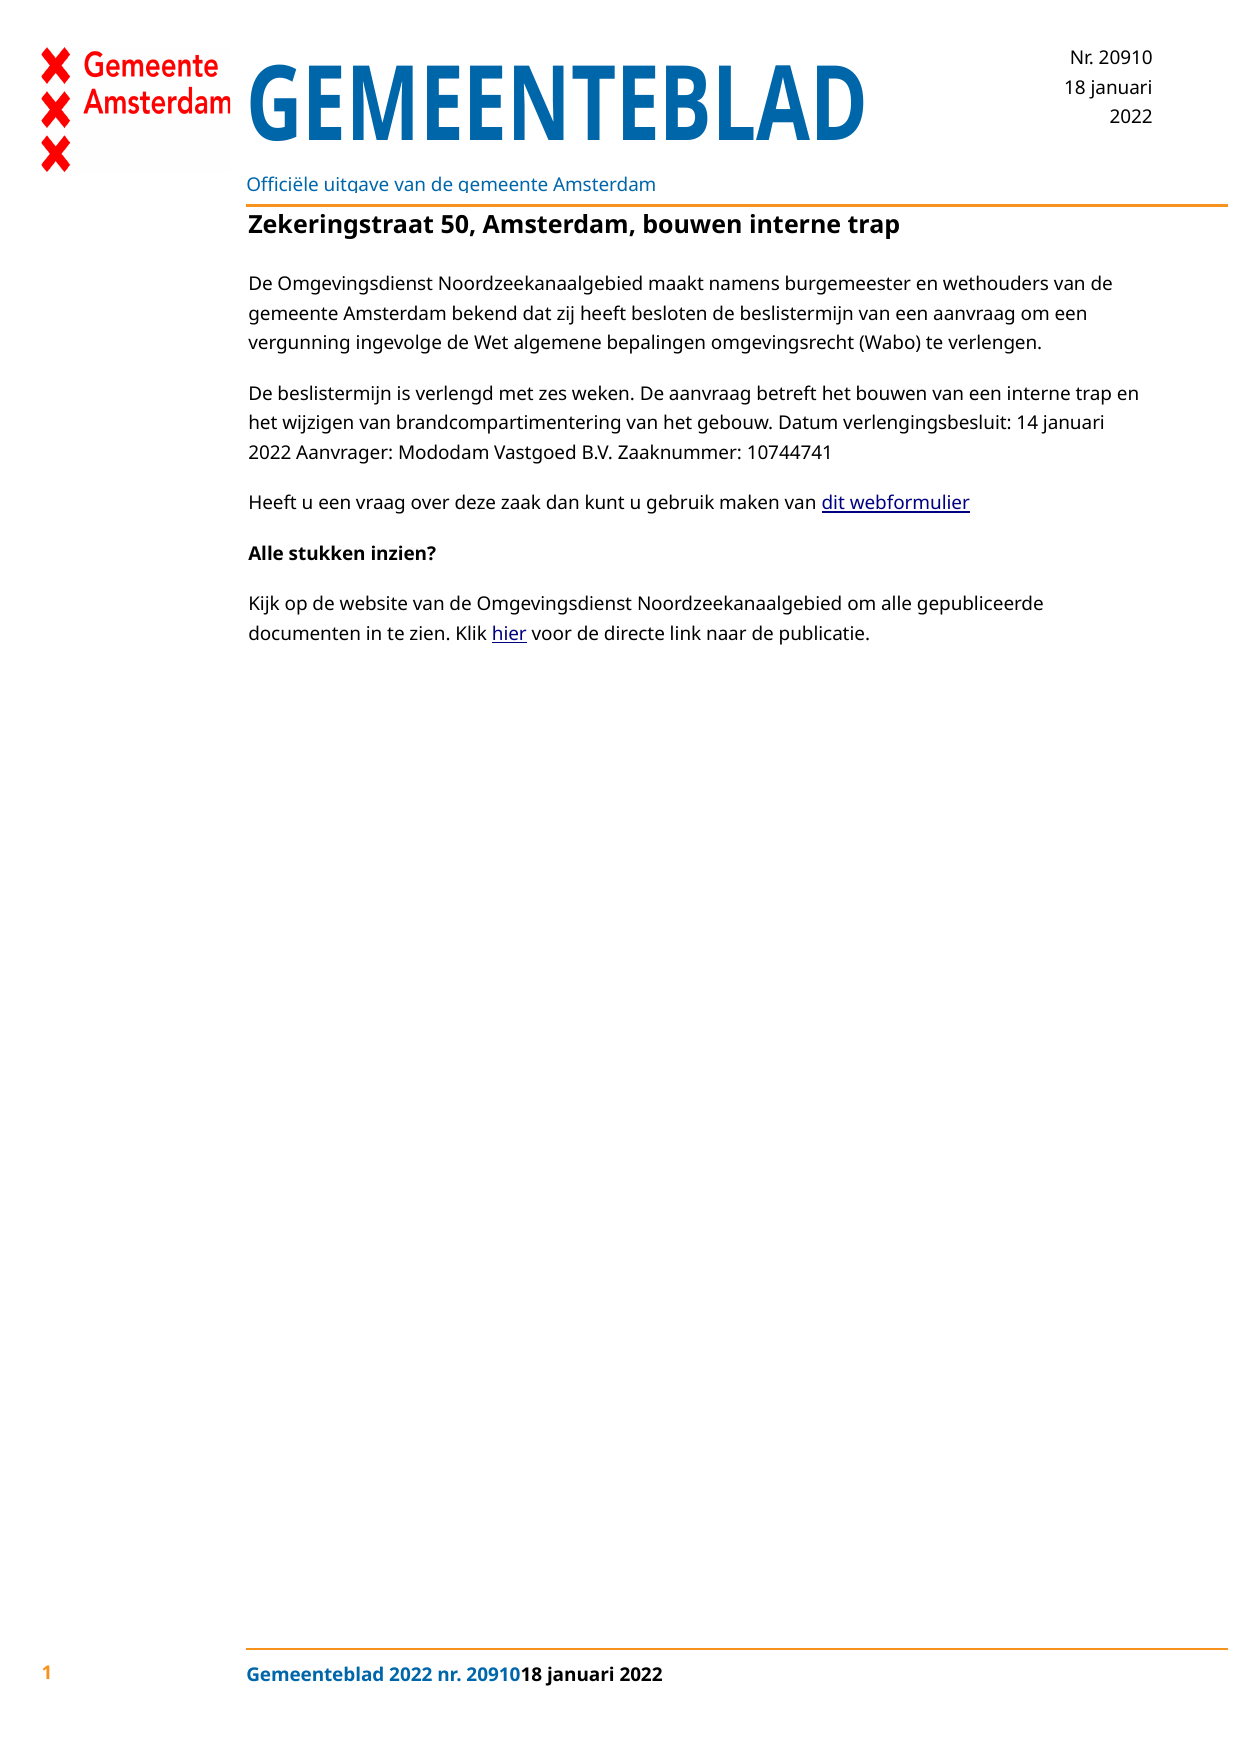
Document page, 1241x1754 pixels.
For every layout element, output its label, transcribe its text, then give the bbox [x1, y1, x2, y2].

text Zekeringstraat 50, Amsterdam, bouwen interne trap [248, 207, 1152, 241]
text De beslistermijn is verlengd met zes weken. De aanvraag betreft het bouwen van een interne trap en het wijzigen van brandcompartimentering van het gebouw. Datum verlengingsbesluit: 14 januari 2022 Aanvrager: Mododam Vastgoed B.V. Zaaknummer: 10744741 [248, 380, 1152, 465]
text Kijk op de website van de Omgevingsdienst Noordzeekanaalgebied om alle gepubliceerde documenten in te zien. Klik hier voor de directe link naar de publicatie. [248, 590, 1152, 646]
text Alle stukken inzien? [248, 540, 1152, 566]
picture [41, 47, 231, 172]
text De Omgevingsdienst Noordzeekanaalgebied maakt namens burgemeester en wethouders van de gemeente Amsterdam bekend dat zij heeft besloten de beslistermijn van een aanvraag om een vergunning ingevolge de Wet algemene bepalingen omgevingsrecht (Wabo) te verlengen. [248, 270, 1152, 355]
text Heeft u een vraag over deze zaak dan kunt u gebruik maken van dit webformulier [248, 489, 1152, 515]
